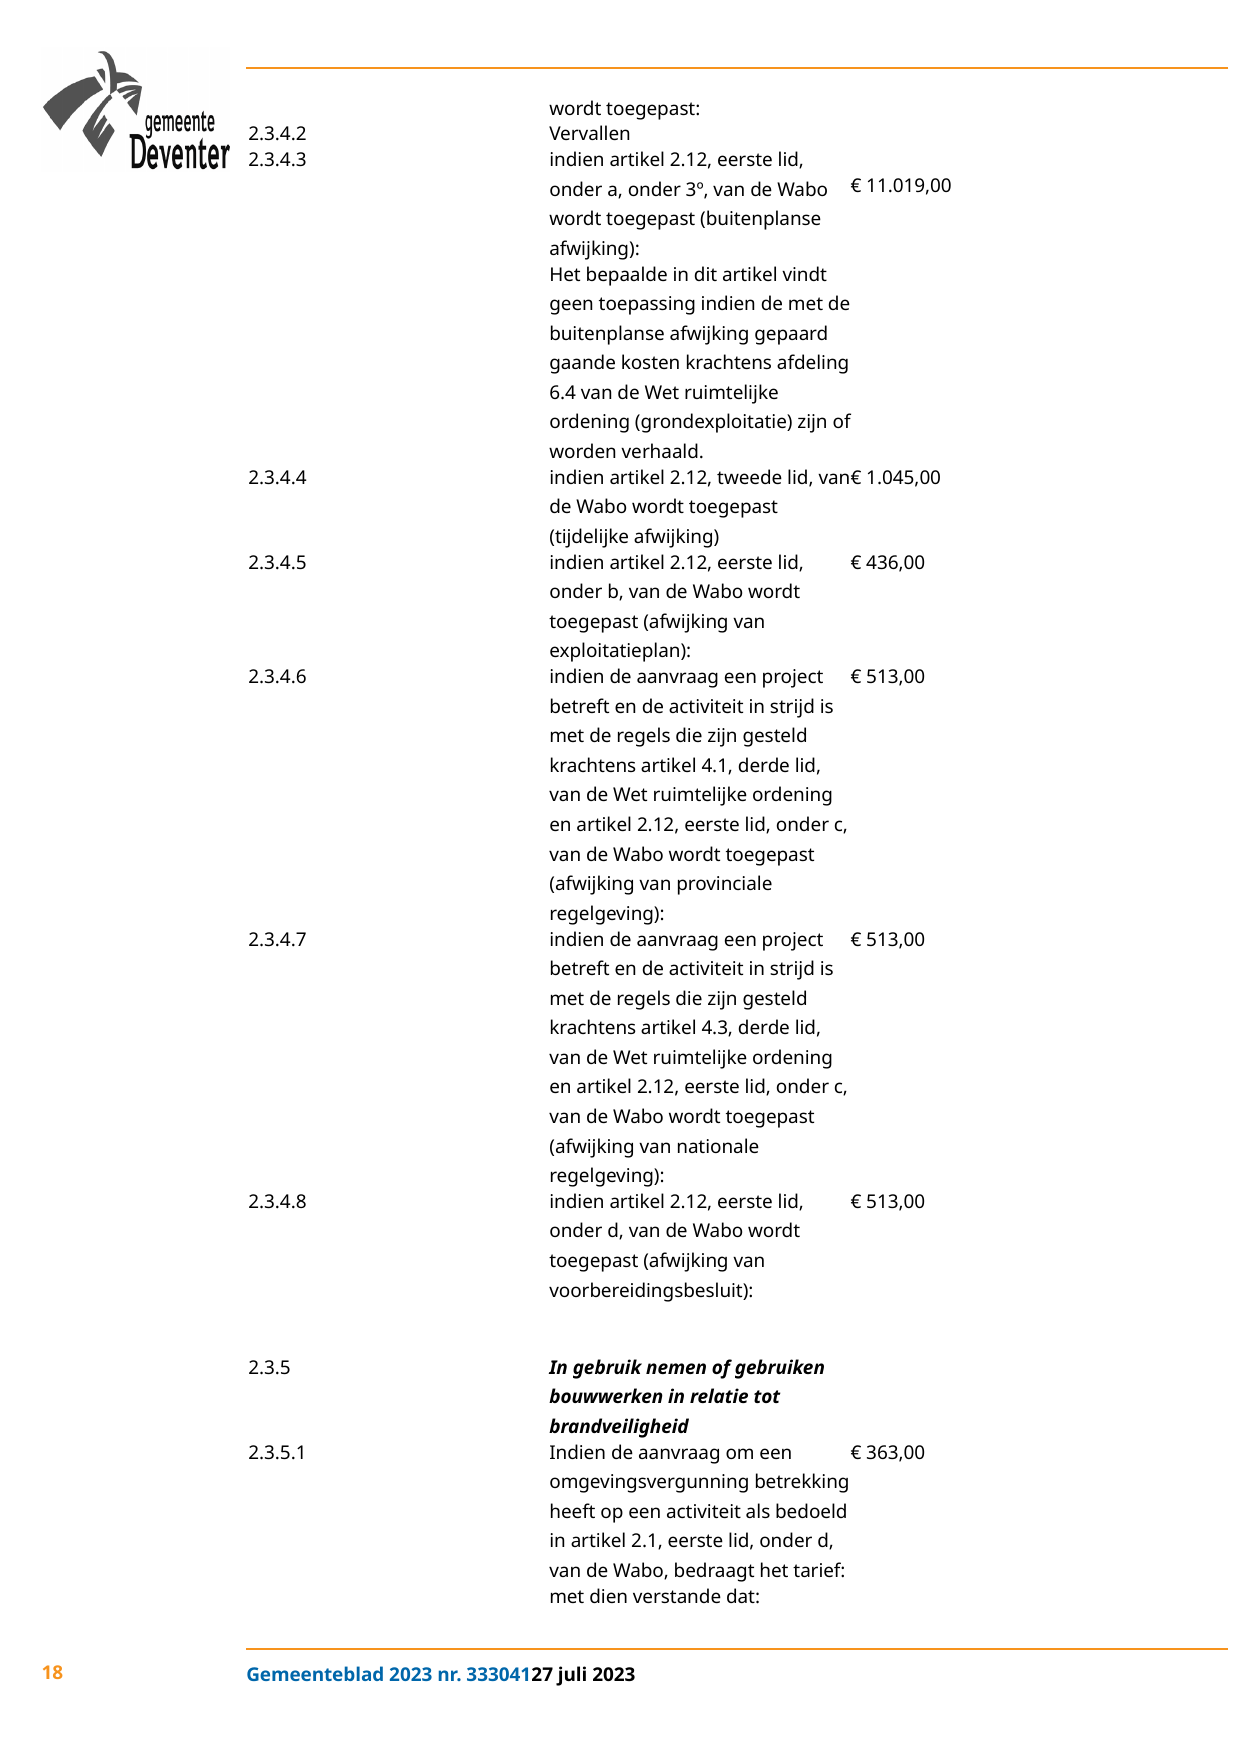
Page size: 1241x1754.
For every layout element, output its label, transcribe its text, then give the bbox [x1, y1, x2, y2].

table_cell wordt toegepast: [549, 95, 850, 121]
table_cell € 513,00 [850, 663, 1152, 926]
table_cell € 11.019,00 [850, 172, 1152, 261]
table_cell [850, 121, 1152, 146]
table_cell Het bepaalde in dit artikel vindt geen toepassing indien de met de buitenplanse afwijking gepaard gaande kosten krachtens afdeling 6.4 van de Wet ruimtelijke ordening (grondexploitatie) zijn of worden verhaald. [549, 261, 850, 464]
table_cell [850, 261, 1152, 464]
table_cell [248, 261, 549, 464]
table_cell 2.3.4.5 [248, 549, 549, 663]
table_cell [248, 95, 549, 121]
table_cell indien de aanvraag een project betreft en de activiteit in strijd is met de regels die zijn gesteld krachtens artikel 4.3, derde lid, van de Wet ruimtelijke ordening en artikel 2.12, eerste lid, onder c, van de Wabo wordt toegepast (afwijking van nationale regelgeving): [549, 926, 850, 1188]
table_cell 2.3.4.7 [248, 926, 549, 1188]
table_cell In gebruik nemen of gebruiken bouwwerken in relatie tot brandveiligheid [549, 1354, 850, 1439]
table_cell 2.3.5.1 [248, 1439, 549, 1583]
table_cell [549, 1303, 850, 1328]
table_cell indien de aanvraag een project betreft en de activiteit in strijd is met de regels die zijn gesteld krachtens artikel 4.1, derde lid, van de Wet ruimtelijke ordening en artikel 2.12, eerste lid, onder c, van de Wabo wordt toegepast (afwijking van provinciale regelgeving): [549, 663, 850, 926]
table_cell 2.3.4.8 [248, 1188, 549, 1303]
table_cell [850, 1354, 1152, 1439]
table_cell [850, 95, 1152, 121]
table_cell 2.3.4.4 [248, 464, 549, 549]
table_cell 2.3.5 [248, 1354, 549, 1439]
table_cell € 513,00 [850, 926, 1152, 1188]
table_cell [850, 1328, 1152, 1354]
table_cell indien artikel 2.12, tweede lid, van de Wabo wordt toegepast (tijdelijke afwijking) [549, 464, 850, 549]
table_cell [248, 172, 549, 261]
table_cell [248, 1583, 549, 1609]
table_cell met dien verstande dat: [549, 1583, 850, 1609]
table_cell indien artikel 2.12, eerste lid, onder b, van de Wabo wordt toegepast (afwijking van exploitatieplan): [549, 549, 850, 663]
table_cell Indien de aanvraag om een omgevingsvergunning betrekking heeft op een activiteit als bedoeld in artikel 2.1, eerste lid, onder d, van de Wabo, bedraagt het tarief: [549, 1439, 850, 1583]
table_cell indien artikel 2.12, eerste lid, onder d, van de Wabo wordt toegepast (afwijking van voorbereidingsbesluit): [549, 1188, 850, 1303]
picture [41, 47, 231, 172]
table_cell € 436,00 [850, 549, 1152, 663]
table_cell indien artikel 2.12, eerste lid, onder a, onder 3º, van de Wabo wordt toegepast (buitenplanse afwijking): [549, 146, 850, 261]
table_cell € 1.045,00 [850, 464, 1152, 549]
table_cell 2.3.4.6 [248, 663, 549, 926]
table_cell [850, 1583, 1152, 1609]
table_cell [248, 1328, 549, 1354]
table_cell Vervallen [549, 121, 850, 146]
table_cell [549, 1328, 850, 1354]
table_cell [248, 1303, 549, 1328]
table_cell 2.3.4.2 [248, 121, 549, 146]
table_cell 2.3.4.3 [248, 146, 549, 172]
table_cell [850, 146, 1152, 172]
table_cell [850, 1303, 1152, 1328]
table_cell € 363,00 [850, 1439, 1152, 1583]
table_cell € 513,00 [850, 1188, 1152, 1303]
